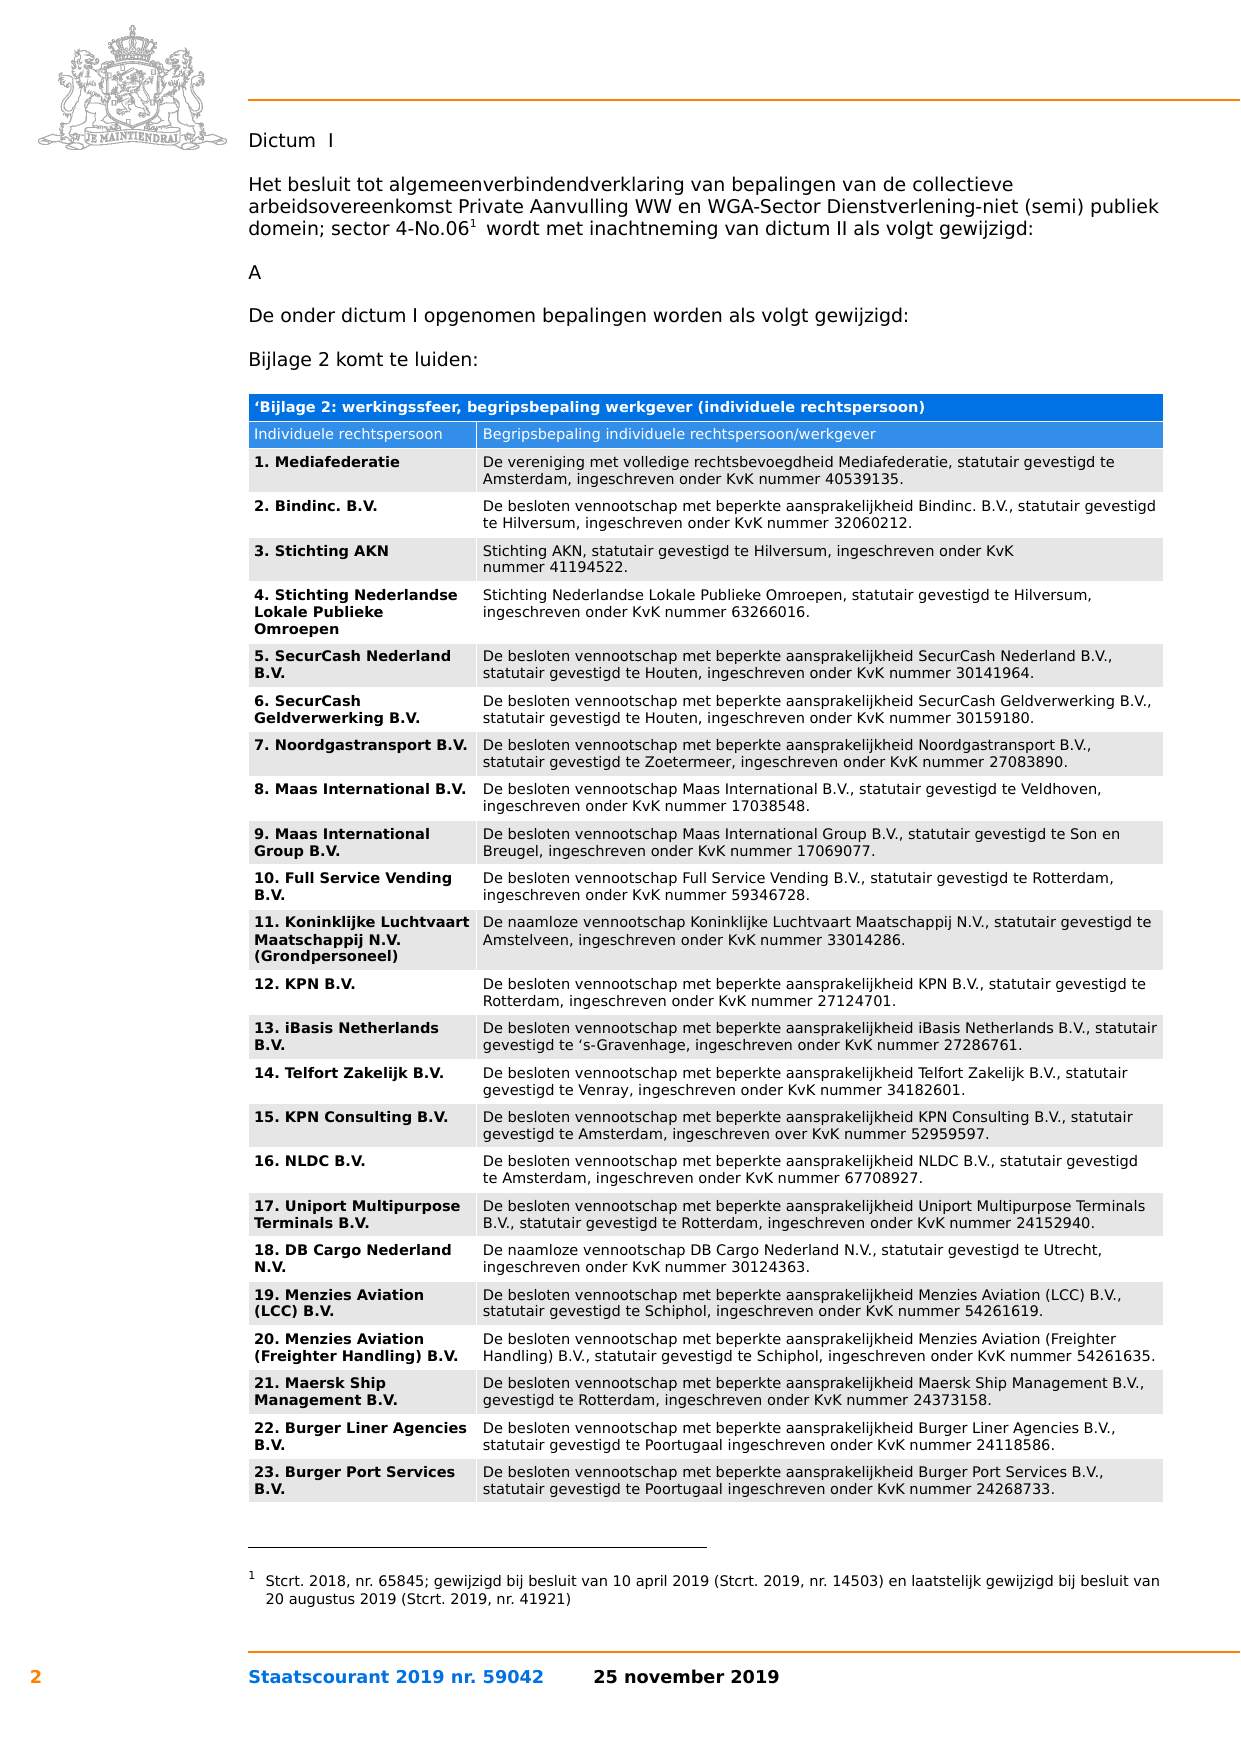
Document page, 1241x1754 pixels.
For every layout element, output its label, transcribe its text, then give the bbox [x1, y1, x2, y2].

table_cell 7. Noordgastransport B.V. [249, 732, 476, 776]
text Bijlage 2 komt te luiden: [248, 349, 1163, 371]
table_cell 5. SecurCash Nederland B.V. [249, 644, 476, 687]
table_cell 3. Stichting AKN [249, 538, 476, 581]
table_cell 11. Koninklijke Luchtvaart Maatschappij N.V. (Grondpersoneel) [249, 910, 476, 970]
table_cell 21. Maersk Ship Management B.V. [249, 1370, 476, 1414]
table_cell De besloten vennootschap met beperkte aansprakelijkheid Burger Liner Agencies B.V., statutair gevestigd te Poortugaal ingeschreven onder KvK nummer 24118586. [477, 1415, 1163, 1458]
text Het besluit tot algemeenverbindendverklaring van bepalingen van de collectieve arbeidsovereenkomst Private Aanvulling WW en WGA-Sector Dienstverlening-niet (semi) publiek domein; sector 4-No.06 wordt met inachtneming van dictum II als volgt gewijzigd: [248, 174, 1163, 240]
table_cell De besloten vennootschap met beperkte aansprakelijkheid SecurCash Nederland B.V., statutair gevestigd te Houten, ingeschreven onder KvK nummer 30141964. [477, 644, 1163, 687]
table_cell De besloten vennootschap met beperkte aansprakelijkheid KPN Consulting B.V., statutair gevestigd te Amsterdam, ingeschreven over KvK nummer 52959597. [477, 1104, 1163, 1147]
table_cell De besloten vennootschap met beperkte aansprakelijkheid Bindinc. B.V., statutair gevestigd te Hilversum, ingeschreven onder KvK nummer 32060212. [477, 493, 1163, 537]
table_cell Stichting Nederlandse Lokale Publieke Omroepen, statutair gevestigd te Hilversum, ingeschreven onder KvK nummer 63266016. [477, 582, 1163, 642]
table_cell 23. Burger Port Services B.V. [249, 1459, 476, 1502]
table_cell De besloten vennootschap met beperkte aansprakelijkheid Uniport Multipurpose Terminals B.V., statutair gevestigd te Rotterdam, ingeschreven onder KvK nummer 24152940. [477, 1193, 1163, 1236]
table_cell De besloten vennootschap met beperkte aansprakelijkheid SecurCash Geldverwerking B.V., statutair gevestigd te Houten, ingeschreven onder KvK nummer 30159180. [477, 688, 1163, 731]
table_cell 15. KPN Consulting B.V. [249, 1104, 476, 1147]
table_cell 20. Menzies Aviation (Freighter Handling) B.V. [249, 1326, 476, 1369]
table_cell De besloten vennootschap met beperkte aansprakelijkheid KPN B.V., statutair gevestigd te Rotterdam, ingeschreven onder KvK nummer 27124701. [477, 971, 1163, 1014]
text De onder dictum I opgenomen bepalingen worden als volgt gewijzigd: [248, 305, 1163, 327]
table_cell De besloten vennootschap met beperkte aansprakelijkheid Menzies Aviation (Freighter Handling) B.V., statutair gevestigd te Schiphol, ingeschreven onder KvK nummer 54261635. [477, 1326, 1163, 1369]
picture [38, 25, 227, 150]
table_cell De besloten vennootschap met beperkte aansprakelijkheid NLDC B.V., statutair gevestigd te Amsterdam, ingeschreven onder KvK nummer 67708927. [477, 1149, 1163, 1192]
table_cell 2. Bindinc. B.V. [249, 493, 476, 537]
table_cell 9. Maas International Group B.V. [249, 821, 476, 864]
table_cell 1. Mediafederatie [249, 449, 476, 492]
table_cell 16. NLDC B.V. [249, 1149, 476, 1192]
table_cell 4. Stichting Nederlandse Lokale Publieke Omroepen [249, 582, 476, 642]
table_cell 22. Burger Liner Agencies B.V. [249, 1415, 476, 1458]
table_cell De vereniging met volledige rechtsbevoegdheid Mediafederatie, statutair gevestigd te Amsterdam, ingeschreven onder KvK nummer 40539135. [477, 449, 1163, 492]
table_cell Begripsbepaling individuele rechtspersoon/werkgever [477, 422, 1163, 448]
table_cell De naamloze vennootschap Koninklijke Luchtvaart Maatschappij N.V., statutair gevestigd te Amstelveen, ingeschreven onder KvK nummer 33014286. [477, 910, 1163, 970]
table_cell De besloten vennootschap Maas International B.V., statutair gevestigd te Veldhoven, ingeschreven onder KvK nummer 17038548. [477, 777, 1163, 820]
text Dictum I [248, 130, 1163, 152]
table_cell 14. Telfort Zakelijk B.V. [249, 1060, 476, 1103]
table_cell De besloten vennootschap met beperkte aansprakelijkheid iBasis Netherlands B.V., statutair gevestigd te ‘s-Gravenhage, ingeschreven onder KvK nummer 27286761. [477, 1015, 1163, 1059]
text Stcrt. 2018, nr. 65845; gewijzigd bij besluit van 10 april 2019 (Stcrt. 2019, nr. 14503) en laatstelijk gewijzigd bij besluit van 20 augustus 2019 (Stcrt. 2019, nr. 41921) [248, 1569, 1163, 1608]
table_cell 10. Full Service Vending B.V. [249, 865, 476, 909]
table_cell 17. Uniport Multipurpose Terminals B.V. [249, 1193, 476, 1236]
table_cell 19. Menzies Aviation (LCC) B.V. [249, 1282, 476, 1325]
table_cell Individuele rechtspersoon [249, 422, 476, 448]
table_cell De besloten vennootschap met beperkte aansprakelijkheid Telfort Zakelijk B.V., statutair gevestigd te Venray, ingeschreven onder KvK nummer 34182601. [477, 1060, 1163, 1103]
table_cell 12. KPN B.V. [249, 971, 476, 1014]
table_cell 13. iBasis Netherlands B.V. [249, 1015, 476, 1059]
table_cell De besloten vennootschap met beperkte aansprakelijkheid Noordgastransport B.V., statutair gevestigd te Zoetermeer, ingeschreven onder KvK nummer 27083890. [477, 732, 1163, 776]
table_cell De besloten vennootschap Maas International Group B.V., statutair gevestigd te Son en Breugel, ingeschreven onder KvK nummer 17069077. [477, 821, 1163, 864]
table_cell 8. Maas International B.V. [249, 777, 476, 820]
table_cell Stichting AKN, statutair gevestigd te Hilversum, ingeschreven onder KvK nummer 41194522. [477, 538, 1163, 581]
table_header ‘Bijlage 2: werkingssfeer, begripsbepaling werkgever (individuele rechtspersoon) [249, 394, 1163, 421]
table_cell De naamloze vennootschap DB Cargo Nederland N.V., statutair gevestigd te Utrecht, ingeschreven onder KvK nummer 30124363. [477, 1237, 1163, 1281]
table_cell De besloten vennootschap met beperkte aansprakelijkheid Maersk Ship Management B.V., gevestigd te Rotterdam, ingeschreven onder KvK nummer 24373158. [477, 1370, 1163, 1414]
table_cell 6. SecurCash Geldverwerking B.V. [249, 688, 476, 731]
table_cell 18. DB Cargo Nederland N.V. [249, 1237, 476, 1281]
text A [248, 262, 1163, 283]
table_cell De besloten vennootschap met beperkte aansprakelijkheid Burger Port Services B.V., statutair gevestigd te Poortugaal ingeschreven onder KvK nummer 24268733. [477, 1459, 1163, 1502]
table_cell De besloten vennootschap Full Service Vending B.V., statutair gevestigd te Rotterdam, ingeschreven onder KvK nummer 59346728. [477, 865, 1163, 909]
table_cell De besloten vennootschap met beperkte aansprakelijkheid Menzies Aviation (LCC) B.V., statutair gevestigd te Schiphol, ingeschreven onder KvK nummer 54261619. [477, 1282, 1163, 1325]
